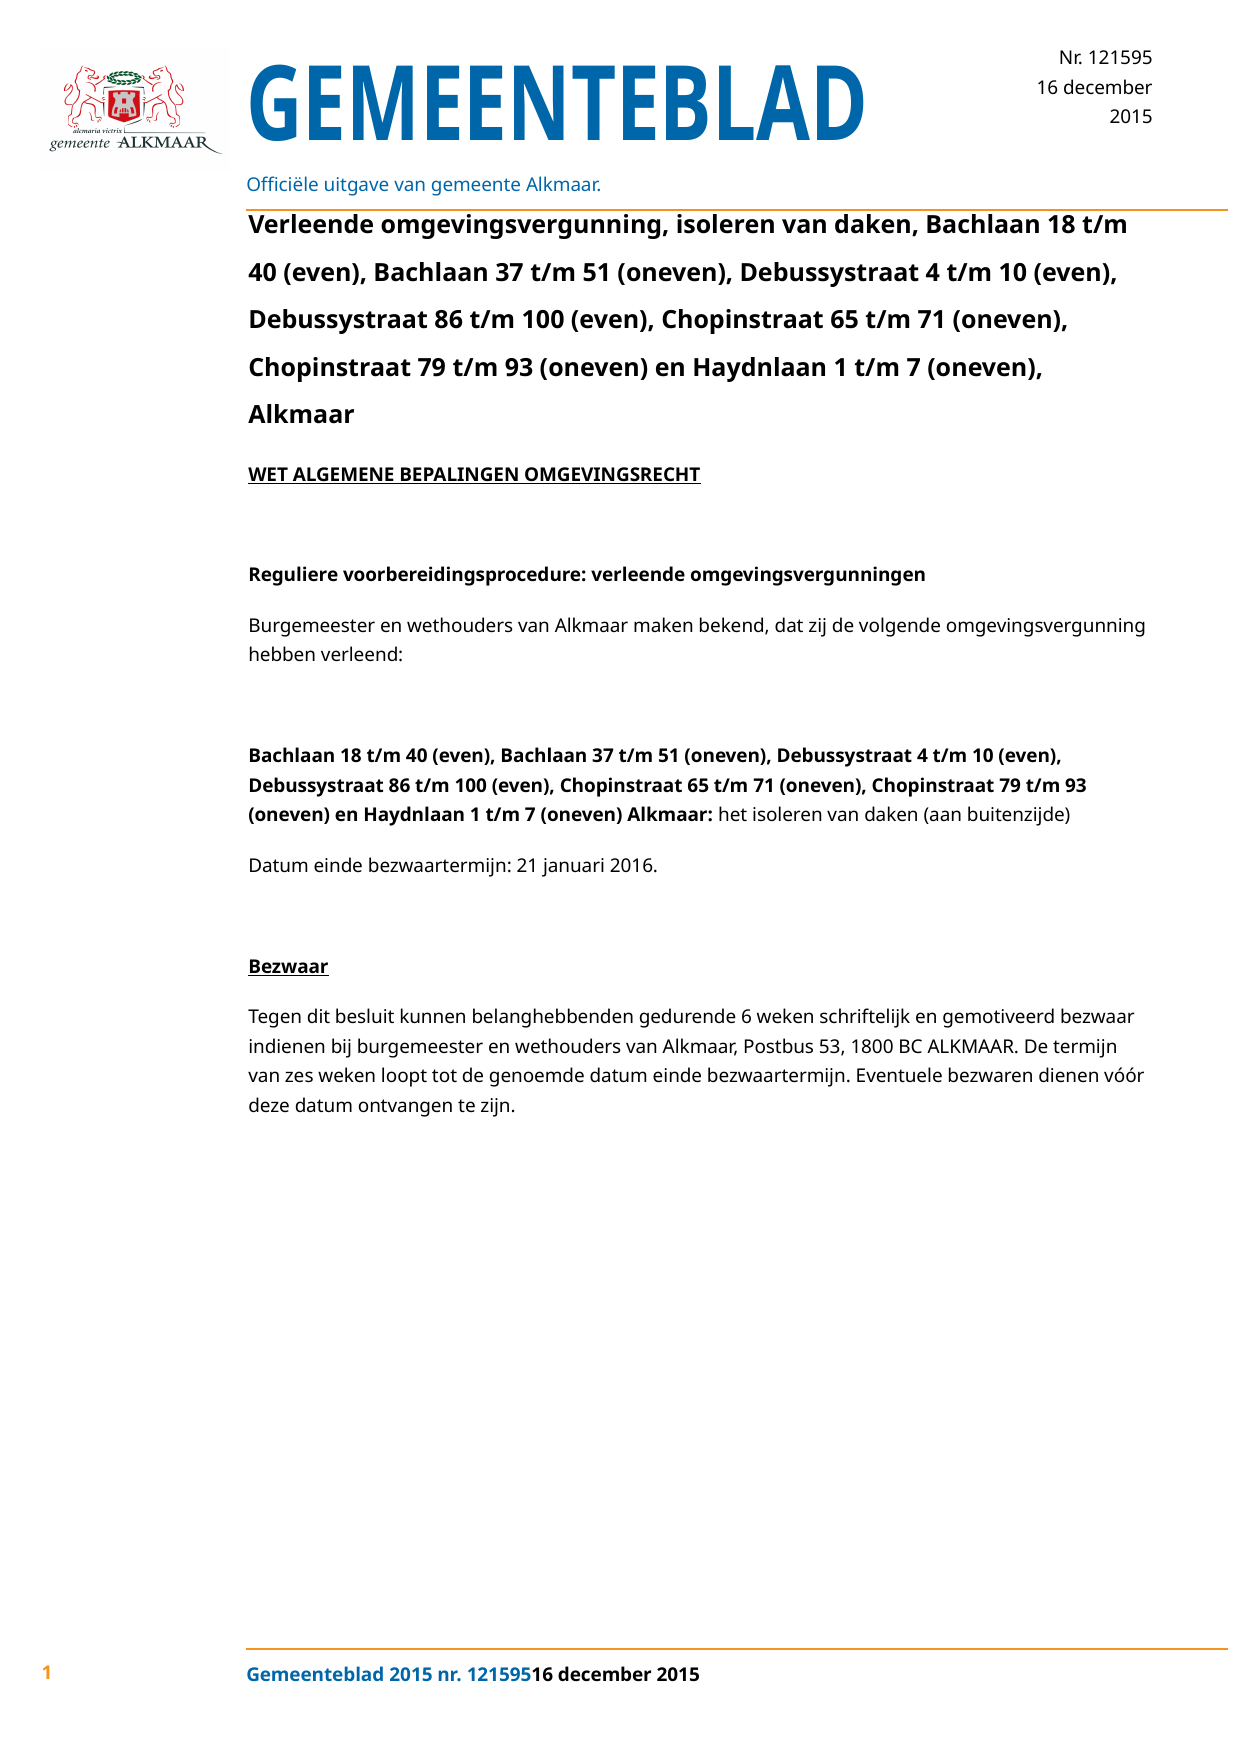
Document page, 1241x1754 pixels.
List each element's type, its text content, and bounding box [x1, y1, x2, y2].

text WET ALGEMENE BEPALINGEN OMGEVINGSRECHT [248, 461, 1152, 486]
text Reguliere voorbereidingsprocedure: verleende omgevingsvergunningen [248, 562, 1152, 587]
text Verleende omgevingsvergunning, isoleren van daken, Bachlaan 18 t/m 40 (even), Bachlaan 37 t/m 51 (oneven), Debussystraat 4 t/m 10 (even), Debussystraat 86 t/m 100 (even), Chopinstraat 65 t/m 71 (oneven), Chopinstraat 79 t/m 93 (oneven) en Haydnlaan 1 t/m 7 (oneven), Alkmaar [248, 211, 1152, 431]
text Datum einde bezwaartermijn: 21 januari 2016. [248, 852, 1152, 878]
text Tegen dit besluit kunnen belanghebbenden gedurende 6 weken schriftelijk en gemotiveerd bezwaar indienen bij burgemeester en wethouders van Alkmaar, Postbus 53, 1800 BC ALKMAAR. De termijn van zes weken loopt tot de genoemde datum einde bezwaartermijn. Eventuele bezwaren dienen vóór deze datum ontvangen te zijn. [248, 1003, 1152, 1118]
text Bezwaar [248, 953, 1152, 978]
picture [41, 47, 231, 172]
text Burgemeester en wethouders van Alkmaar maken bekend, dat zij de volgende omgevingsvergunning hebben verleend: [248, 612, 1152, 667]
text Bachlaan 18 t/m 40 (even), Bachlaan 37 t/m 51 (oneven), Debussystraat 4 t/m 10 (even), Debussystraat 86 t/m 100 (even), Chopinstraat 65 t/m 71 (oneven), Chopinstraat 79 t/m 93 (oneven) en Haydnlaan 1 t/m 7 (oneven) Alkmaar: het isoleren van daken (aan buitenzijde) [248, 742, 1152, 827]
